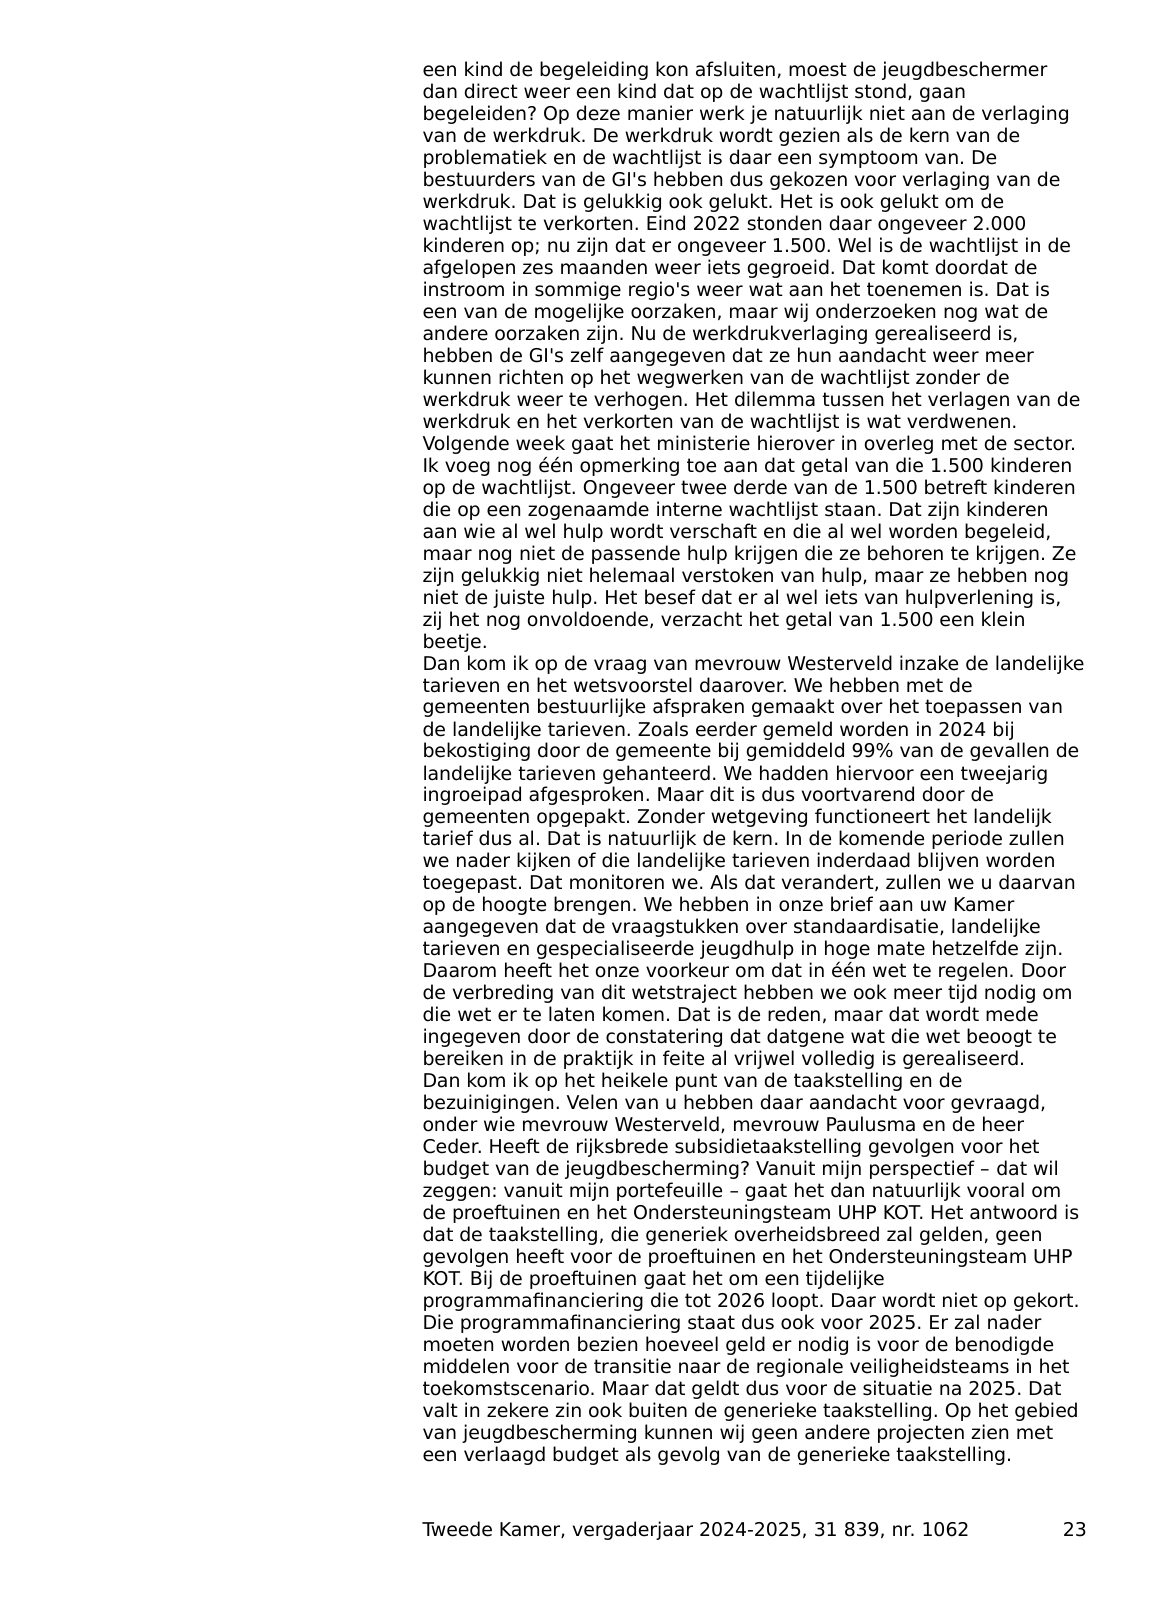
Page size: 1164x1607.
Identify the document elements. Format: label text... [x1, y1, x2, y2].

text Ik voeg nog één opmerking toe aan dat getal van die 1.500 kinderen op de wachtlijst. Ongeveer twee derde van de 1.500 betreft kinderen die op een zogenaamde interne wachtlijst staan. Dat zijn kinderen aan wie al wel hulp wordt verschaft en die al wel worden begeleid, maar nog niet de passende hulp krijgen die ze behoren te krijgen. Ze zijn gelukkig niet helemaal verstoken van hulp, maar ze hebben nog niet de juiste hulp. Het besef dat er al wel iets van hulpverlening is, zij het nog onvoldoende, verzacht het getal van 1.500 een klein beetje. [422, 455, 1087, 652]
text een kind de begeleiding kon afsluiten, moest de jeugdbeschermer dan direct weer een kind dat op de wachtlijst stond, gaan begeleiden? Op deze manier werk je natuurlijk niet aan de verlaging van de werkdruk. De werkdruk wordt gezien als de kern van de problematiek en de wachtlijst is daar een symptoom van. De bestuurders van de GI's hebben dus gekozen voor verlaging van de werkdruk. Dat is gelukkig ook gelukt. Het is ook gelukt om de wachtlijst te verkorten. Eind 2022 stonden daar ongeveer 2.000 kinderen op; nu zijn dat er ongeveer 1.500. Wel is de wachtlijst in de afgelopen zes maanden weer iets gegroeid. Dat komt doordat de instroom in sommige regio's weer wat aan het toenemen is. Dat is een van de mogelijke oorzaken, maar wij onderzoeken nog wat de andere oorzaken zijn. Nu de werkdrukverlaging gerealiseerd is, hebben de GI's zelf aangegeven dat ze hun aandacht weer meer kunnen richten op het wegwerken van de wachtlijst zonder de werkdruk weer te verhogen. Het dilemma tussen het verlagen van de werkdruk en het verkorten van de wachtlijst is wat verdwenen. Volgende week gaat het ministerie hierover in overleg met de sector. [422, 59, 1087, 455]
text Dan kom ik op het heikele punt van de taakstelling en de bezuinigingen. Velen van u hebben daar aandacht voor gevraagd, onder wie mevrouw Westerveld, mevrouw Paulusma en de heer Ceder. Heeft de rijksbrede subsidietaakstelling gevolgen voor het budget van de jeugdbescherming? Vanuit mijn perspectief – dat wil zeggen: vanuit mijn portefeuille – gaat het dan natuurlijk vooral om de proeftuinen en het Ondersteuningsteam UHP KOT. Het antwoord is dat de taakstelling, die generiek overheidsbreed zal gelden, geen gevolgen heeft voor de proeftuinen en het Ondersteuningsteam UHP KOT. Bij de proeftuinen gaat het om een tijdelijke programmafinanciering die tot 2026 loopt. Daar wordt niet op gekort. Die programmafinanciering staat dus ook voor 2025. Er zal nader moeten worden bezien hoeveel geld er nodig is voor de benodigde middelen voor de transitie naar de regionale veiligheidsteams in het toekomstscenario. Maar dat geldt dus voor de situatie na 2025. Dat valt in zekere zin ook buiten de generieke taakstelling. Op het gebied van jeugdbescherming kunnen wij geen andere projecten zien met een verlaagd budget als gevolg van de generieke taakstelling. [422, 1070, 1087, 1466]
text Dan kom ik op de vraag van mevrouw Westerveld inzake de landelijke tarieven en het wetsvoorstel daarover. We hebben met de gemeenten bestuurlijke afspraken gemaakt over het toepassen van de landelijke tarieven. Zoals eerder gemeld worden in 2024 bij bekostiging door de gemeente bij gemiddeld 99% van de gevallen de landelijke tarieven gehanteerd. We hadden hiervoor een tweejarig ingroeipad afgesproken. Maar dit is dus voortvarend door de gemeenten opgepakt. Zonder wetgeving functioneert het landelijk tarief dus al. Dat is natuurlijk de kern. In de komende periode zullen we nader kijken of die landelijke tarieven inderdaad blijven worden toegepast. Dat monitoren we. Als dat verandert, zullen we u daarvan op de hoogte brengen. We hebben in onze brief aan uw Kamer aangegeven dat de vraagstukken over standaardisatie, landelijke tarieven en gespecialiseerde jeugdhulp in hoge mate hetzelfde zijn. Daarom heeft het onze voorkeur om dat in één wet te regelen. Door de verbreding van dit wetstraject hebben we ook meer tijd nodig om die wet er te laten komen. Dat is de reden, maar dat wordt mede ingegeven door de constatering dat datgene wat die wet beoogt te bereiken in de praktijk in feite al vrijwel volledig is gerealiseerd. [422, 652, 1087, 1070]
